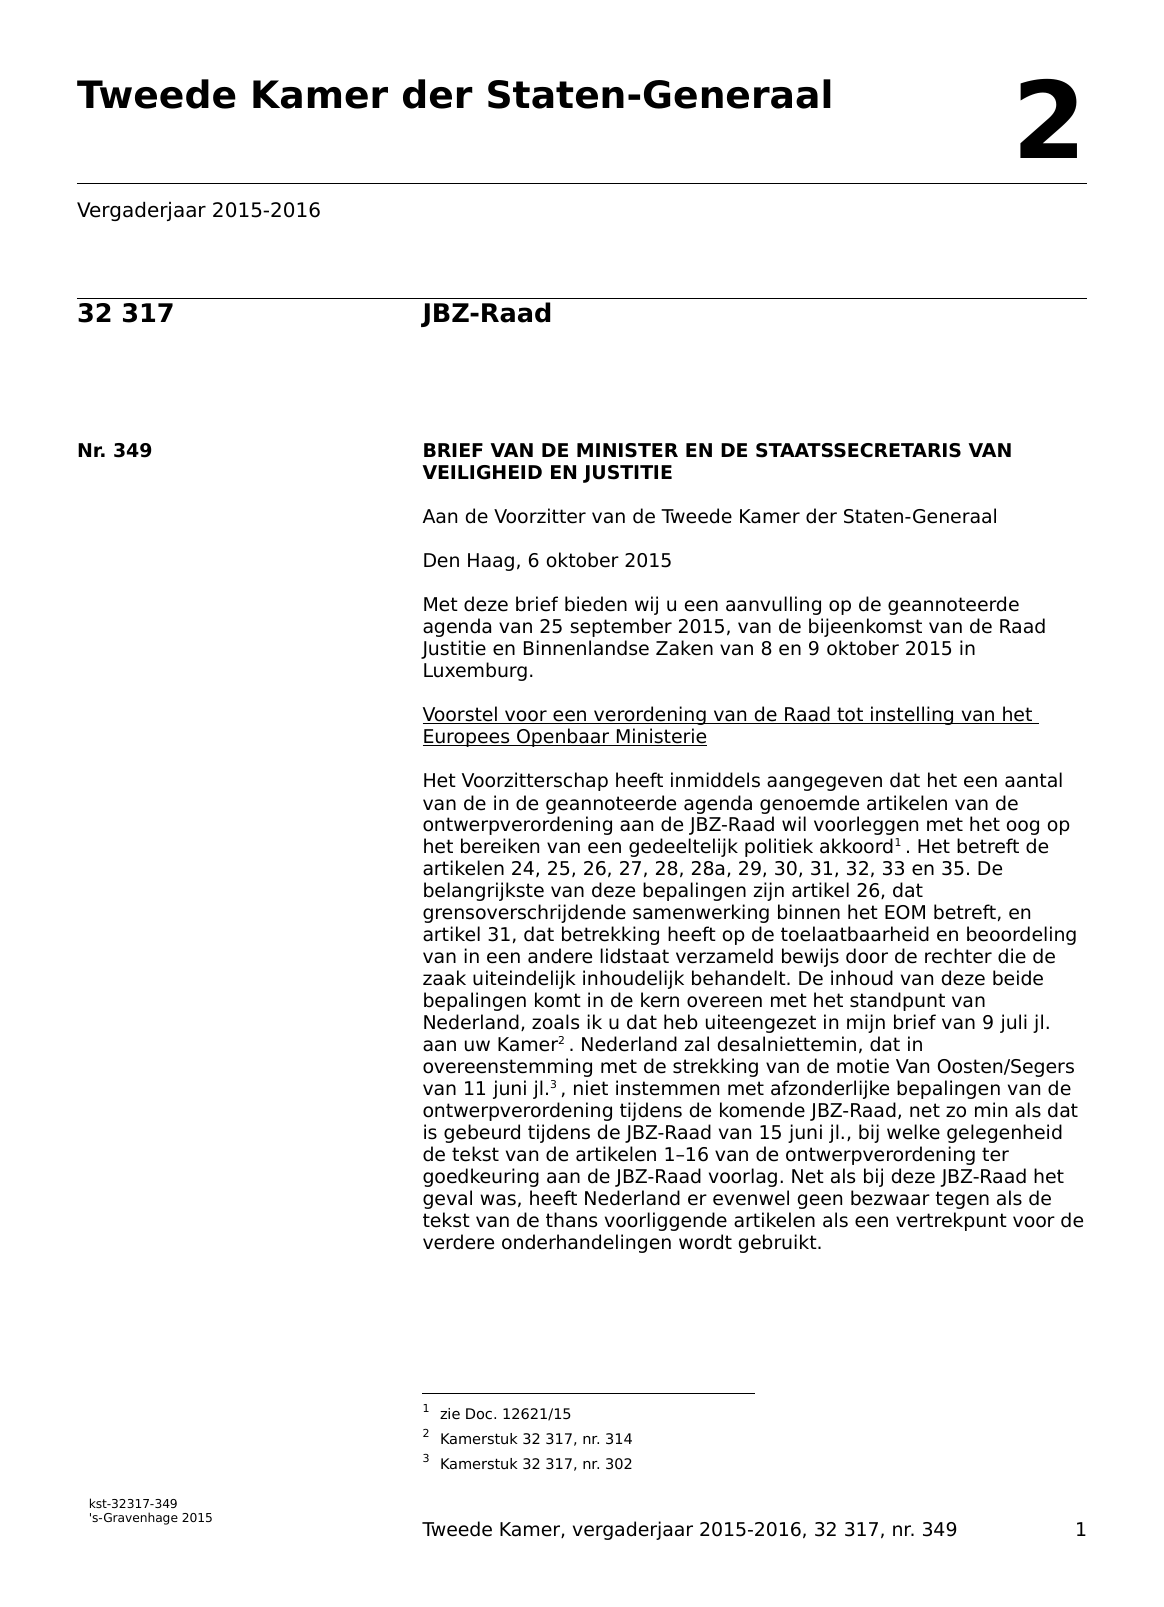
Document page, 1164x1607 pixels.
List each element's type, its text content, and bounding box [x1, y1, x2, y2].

subtitle 32 317 JBZ-Raad [77, 299, 1087, 329]
table_header Tweede Kamer der Staten-Generaal [77, 59, 886, 183]
text Aan de Voorzitter van de Tweede Kamer der Staten-Generaal [422, 506, 1087, 528]
text Het Voorzitterschap heeft inmiddels aangegeven dat het een aantal van de in de geannoteerde agenda genoemde artikelen van de ontwerpverordening aan de JBZ-Raad wil voorleggen met het oog op het bereiken van een gedeeltelijk politiek akkoord. Het betreft de artikelen 24, 25, 26, 27, 28, 28a, 29, 30, 31, 32, 33 en 35. De belangrijkste van deze bepalingen zijn artikel 26, dat grensoverschrijdende samenwerking binnen het EOM betreft, en artikel 31, dat betrekking heeft op de toelaatbaarheid en beoordeling van in een andere lidstaat verzameld bewijs door de rechter die de zaak uiteindelijk inhoudelijk behandelt. De inhoud van deze beide bepalingen komt in de kern overeen met het standpunt van Nederland, zoals ik u dat heb uiteengezet in mijn brief van 9 juli jl. aan uw Kamer. Nederland zal desalniettemin, dat in overeenstemming met de strekking van de motie Van Oosten/Segers van 11 juni jl., niet instemmen met afzonderlijke bepalingen van de ontwerpverordening tijdens de komende JBZ-Raad, net zo min als dat is gebeurd tijdens de JBZ-Raad van 15 juni jl., bij welke gelegenheid de tekst van de artikelen 1–16 van de ontwerpverordening ter goedkeuring aan de JBZ-Raad voorlag. Net als bij deze JBZ-Raad het geval was, heeft Nederland er evenwel geen bezwaar tegen als de tekst van de thans voorliggende artikelen als een vertrekpunt voor de verdere onderhandelingen wordt gebruikt. [422, 770, 1087, 1254]
text 's-Gravenhage 2015 [88, 1511, 323, 1525]
table_header 2 [886, 59, 1087, 183]
text kst-32317-349 [88, 1497, 323, 1511]
text zie Doc. 12621/15 [422, 1402, 1087, 1424]
text Kamerstuk 32 317, nr. 314 [422, 1427, 1087, 1449]
text Den Haag, 6 oktober 2015 [422, 550, 1087, 572]
subtitle Nr. 349 BRIEF VAN DE MINISTER EN DE STAATSSECRETARIS VAN VEILIGHEID EN JUSTITIE [77, 440, 1087, 484]
text Met deze brief bieden wij u een aanvulling op de geannoteerde agenda van 25 september 2015, van de bijeenkomst van de Raad Justitie en Binnenlandse Zaken van 8 en 9 oktober 2015 in Luxemburg. [422, 594, 1087, 682]
table_cell Vergaderjaar 2015-2016 [77, 184, 1087, 298]
subtitle Voorstel voor een verordening van de Raad tot instelling van het Europees Openbaar Ministerie [422, 704, 1087, 748]
text Kamerstuk 32 317, nr. 302 [422, 1452, 1087, 1474]
